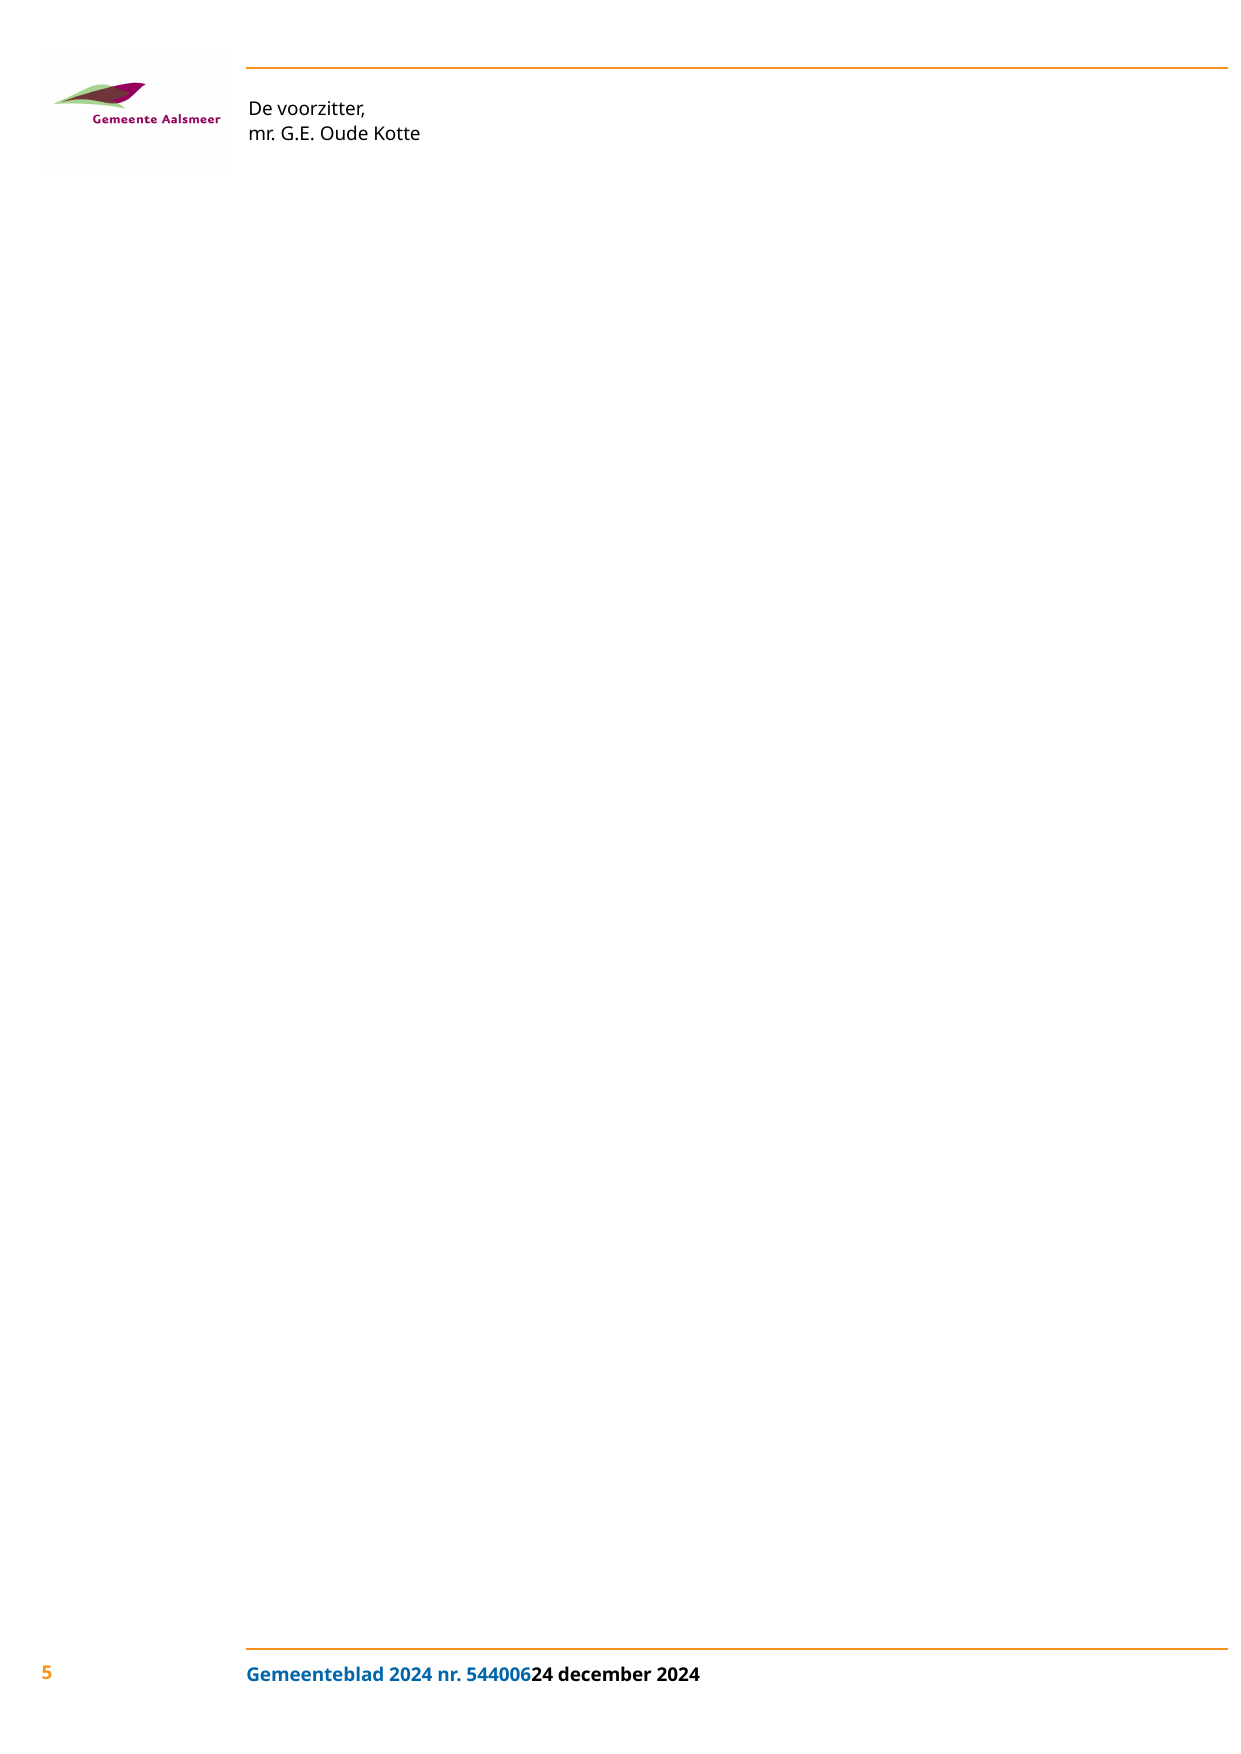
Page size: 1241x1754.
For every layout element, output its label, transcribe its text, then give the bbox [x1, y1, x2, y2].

picture [41, 47, 231, 172]
text De voorzitter, [248, 95, 1152, 121]
text mr. G.E. Oude Kotte [248, 121, 1152, 146]
